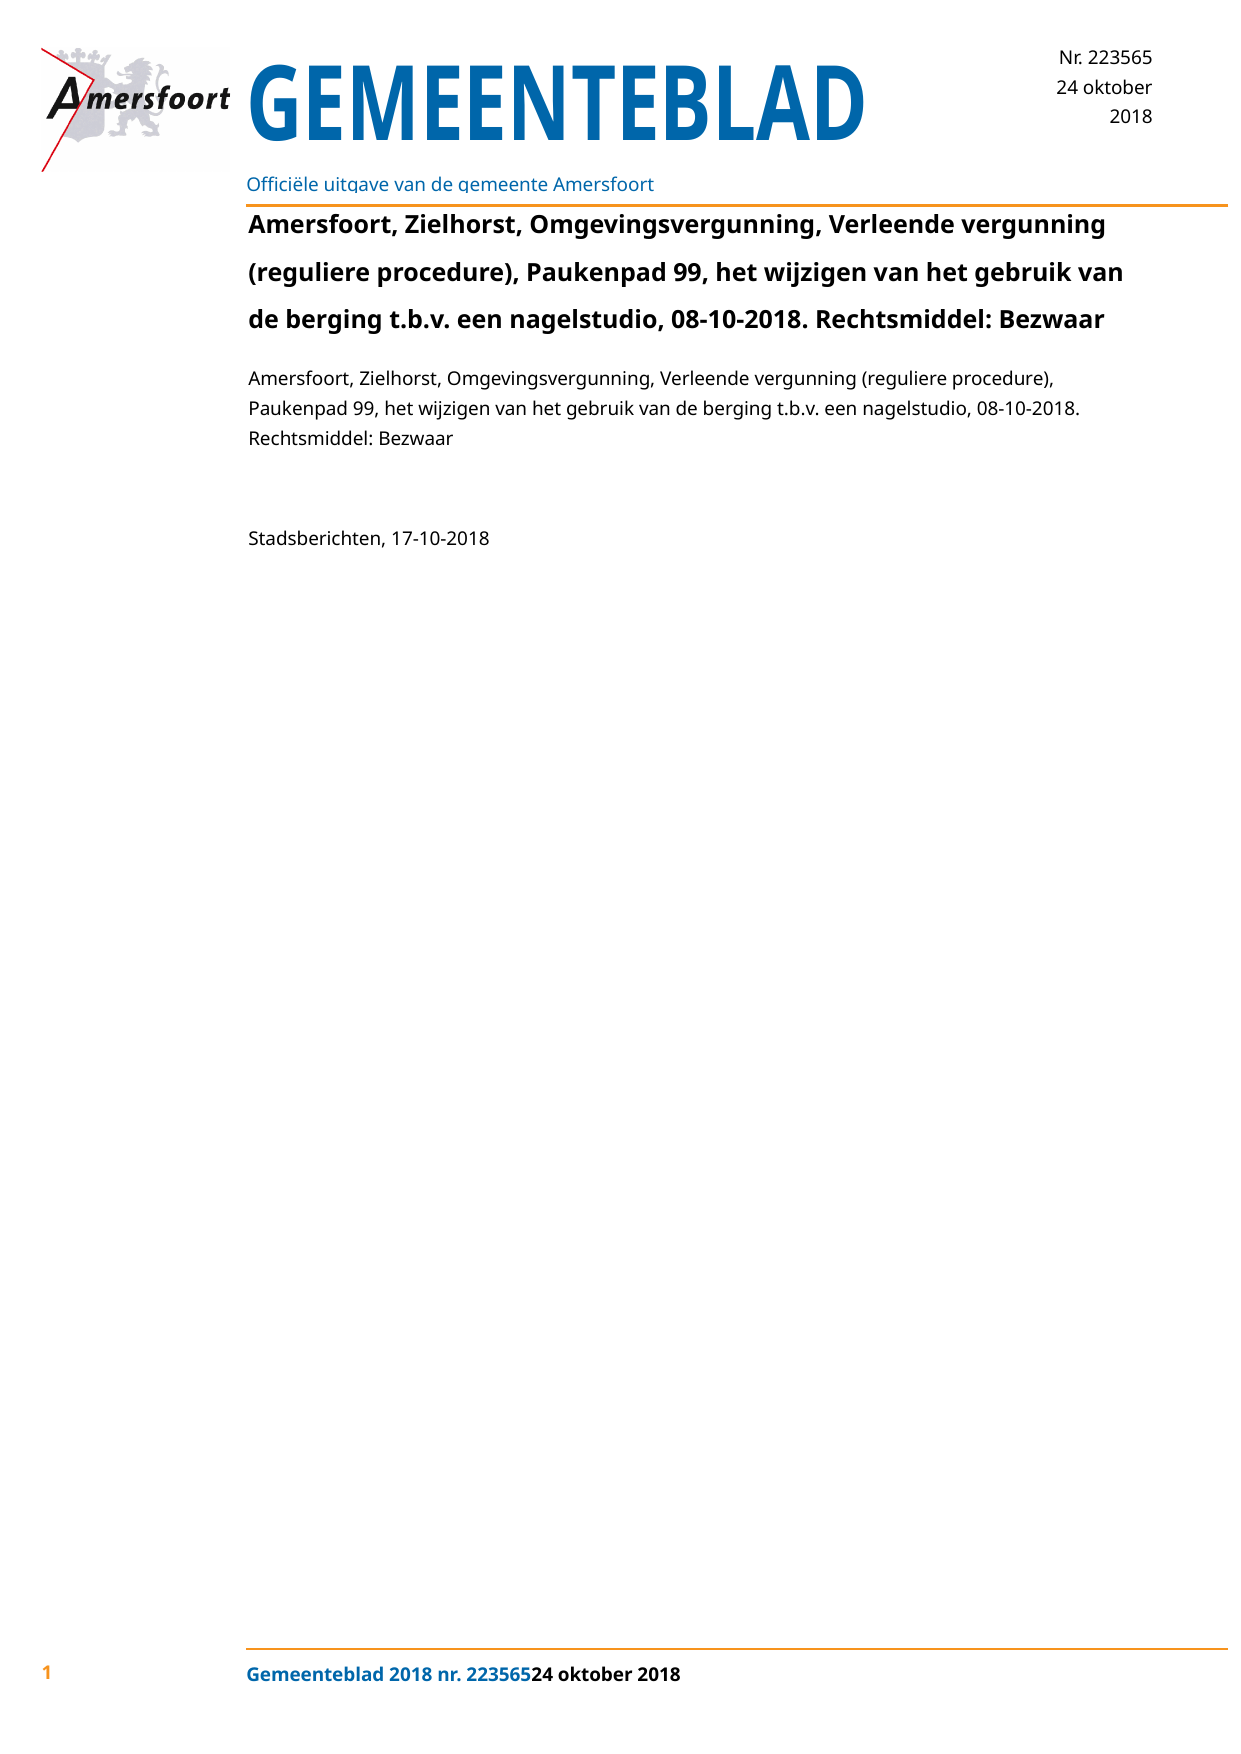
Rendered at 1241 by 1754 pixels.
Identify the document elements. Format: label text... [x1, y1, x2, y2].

picture [41, 47, 231, 172]
text Amersfoort, Zielhorst, Omgevingsvergunning, Verleende vergunning (reguliere procedure), Paukenpad 99, het wijzigen van het gebruik van de berging t.b.v. een nagelstudio, 08-10-2018. Rechtsmiddel: Bezwaar [248, 366, 1152, 450]
text Stadsberichten, 17-10-2018 [248, 526, 1152, 551]
text Amersfoort, Zielhorst, Omgevingsvergunning, Verleende vergunning (reguliere procedure), Paukenpad 99, het wijzigen van het gebruik van de berging t.b.v. een nagelstudio, 08-10-2018. Rechtsmiddel: Bezwaar [248, 207, 1152, 336]
